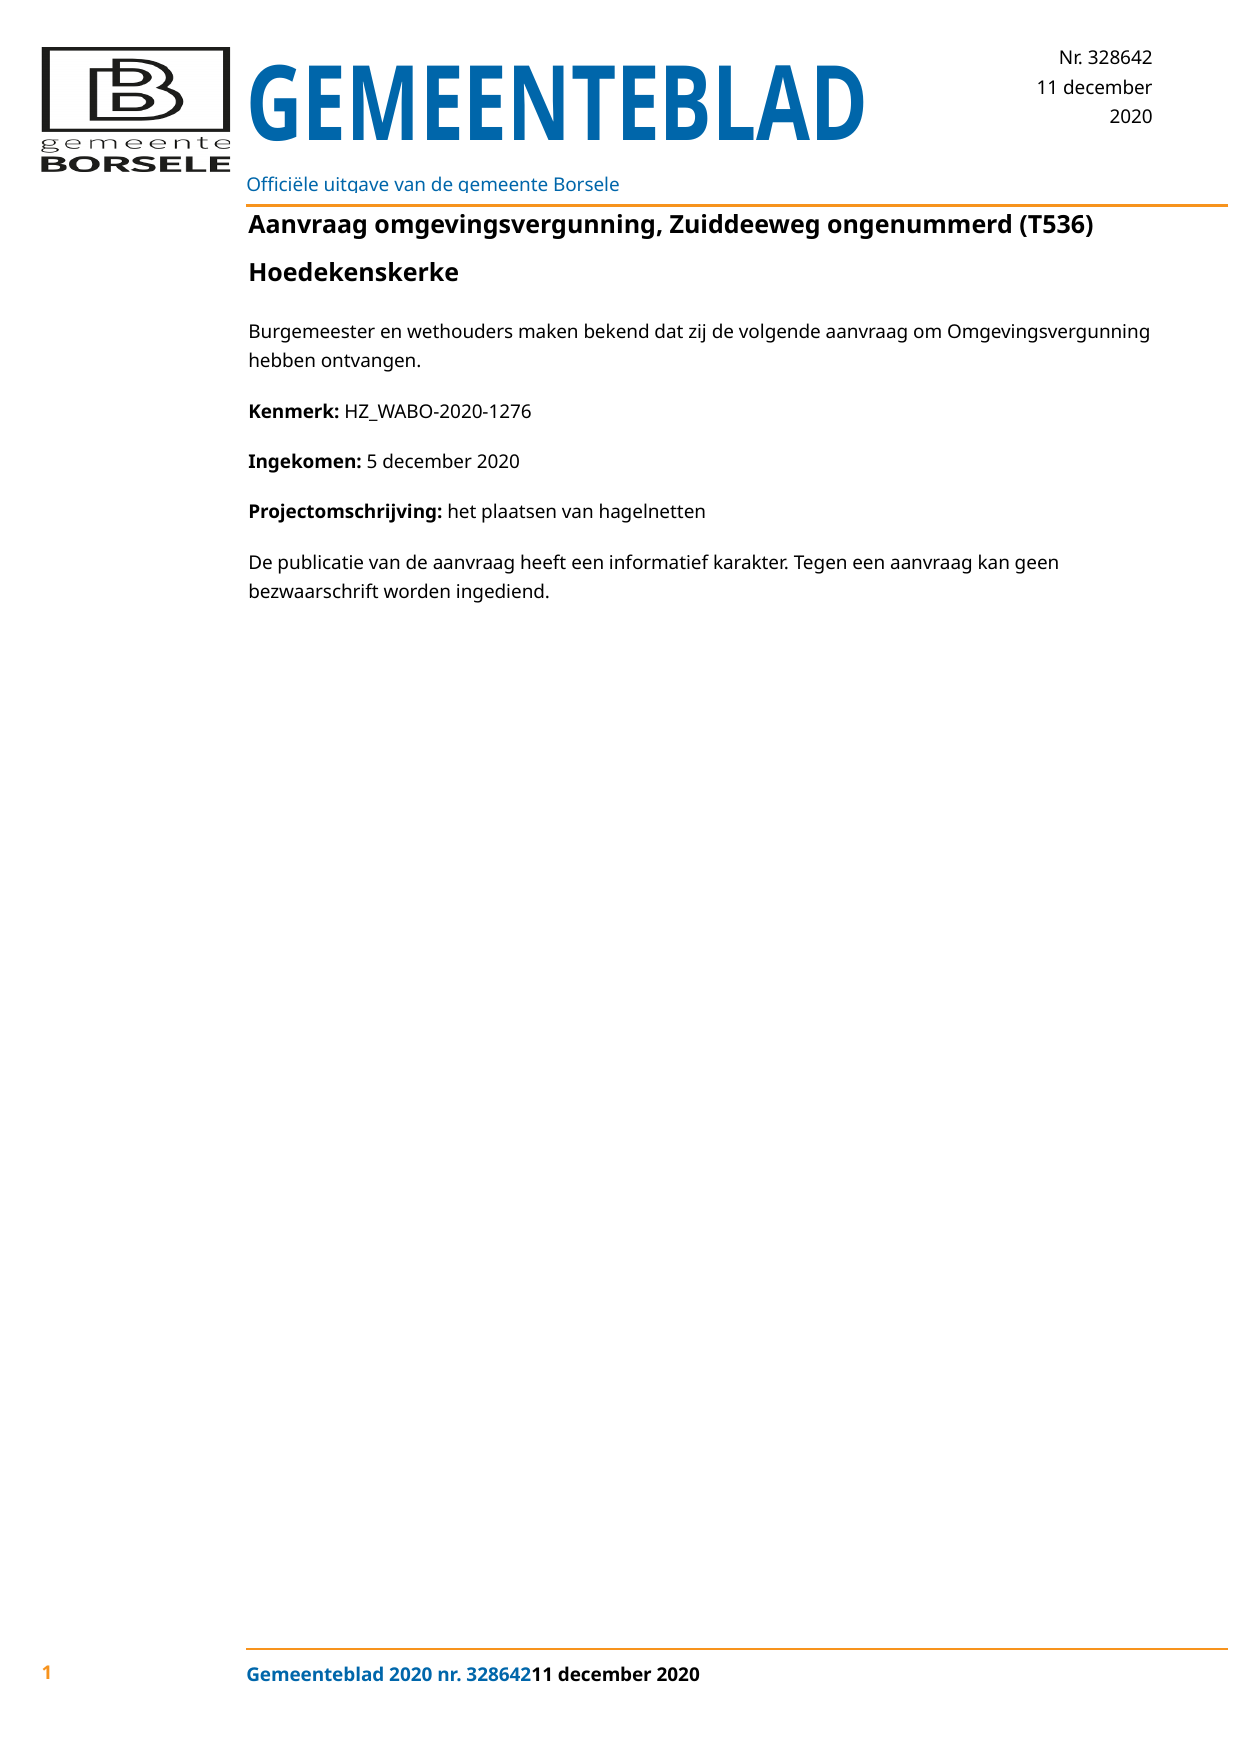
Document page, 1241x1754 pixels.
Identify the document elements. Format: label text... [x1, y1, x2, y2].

text Kenmerk: HZ_WABO-2020-1276 [248, 398, 1152, 424]
text Projectomschrijving: het plaatsen van hagelnetten [248, 499, 1152, 524]
text Burgemeester en wethouders maken bekend dat zij de volgende aanvraag om Omgevingsvergunning hebben ontvangen. [248, 318, 1152, 373]
picture [41, 47, 231, 172]
text Ingekomen: 5 december 2020 [248, 448, 1152, 474]
text De publicatie van de aanvraag heeft een informatief karakter. Tegen een aanvraag kan geen bezwaarschrift worden ingediend. [248, 549, 1152, 604]
text Aanvraag omgevingsvergunning, Zuiddeeweg ongenummerd (T536) Hoedekenskerke [248, 207, 1152, 288]
